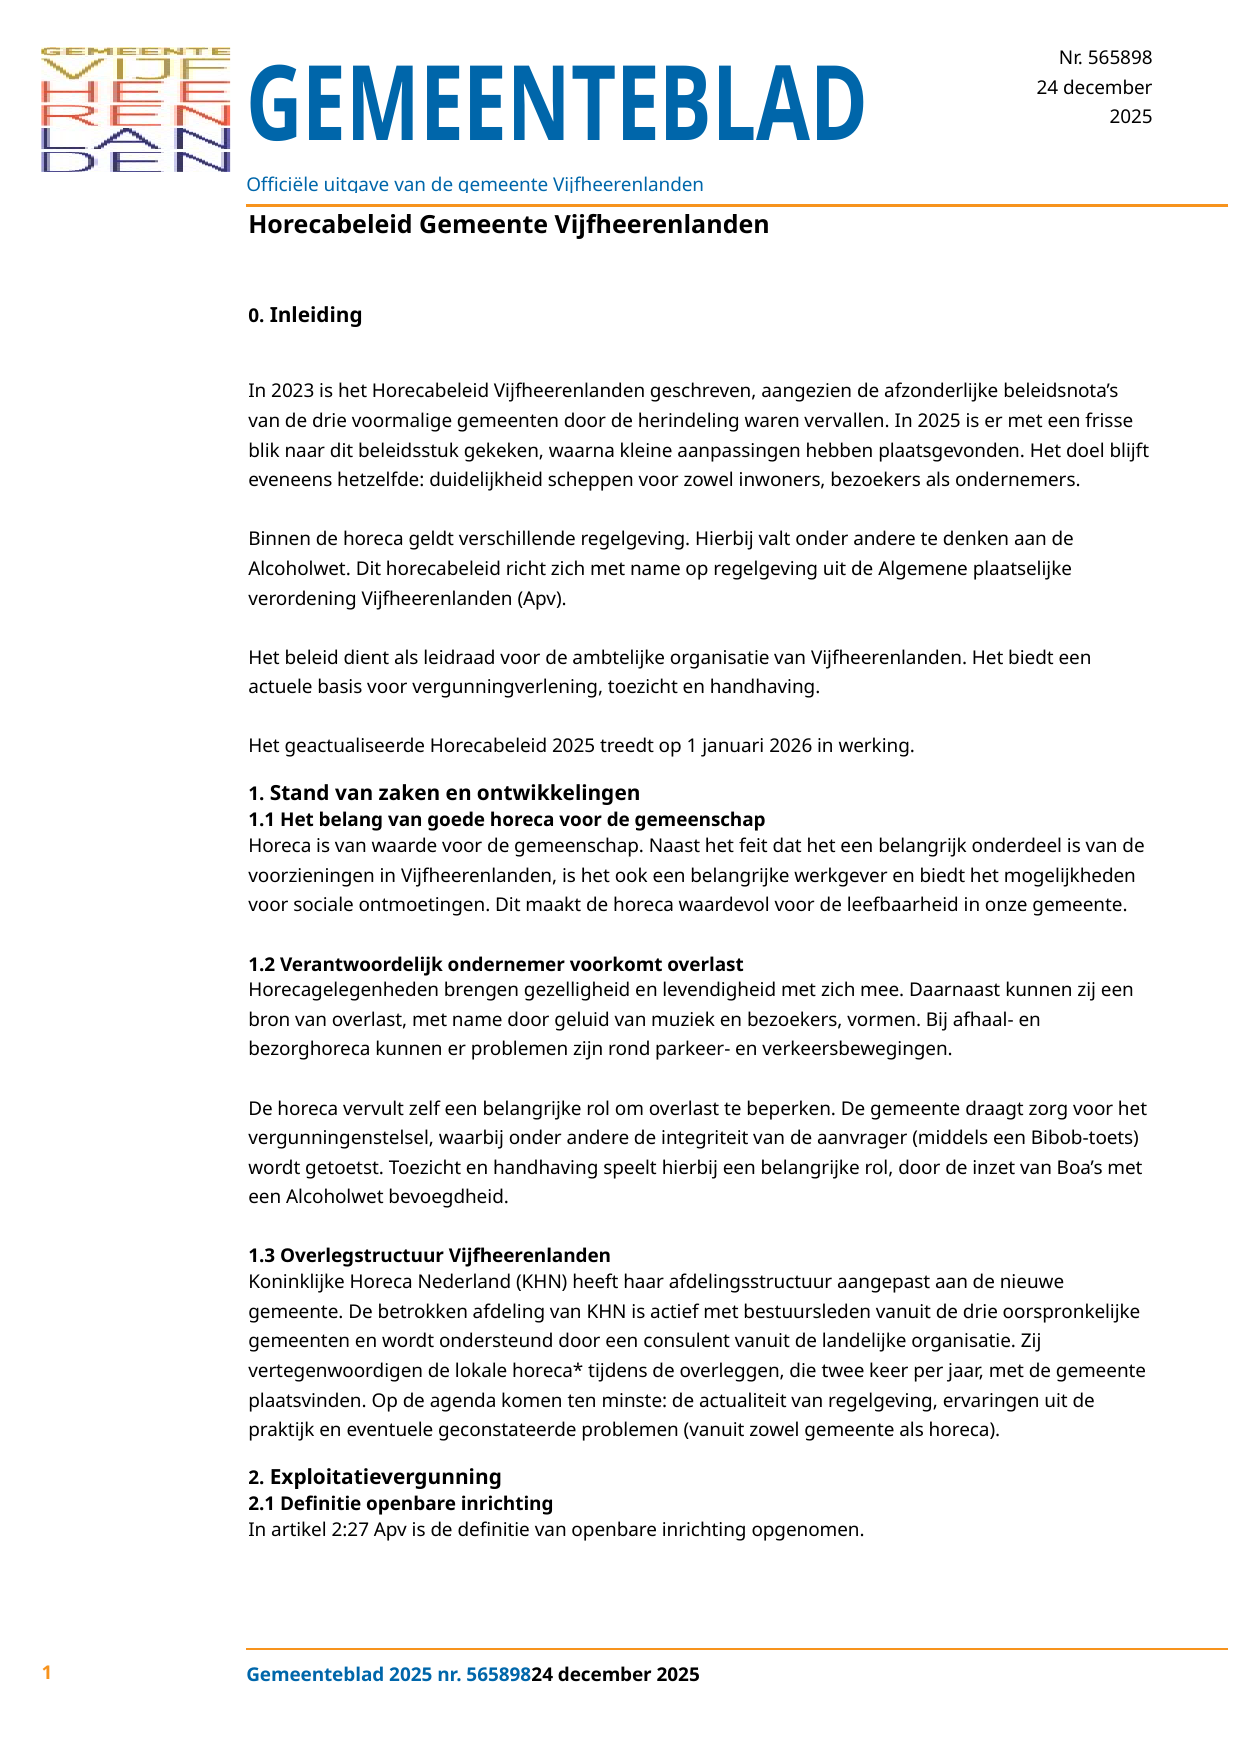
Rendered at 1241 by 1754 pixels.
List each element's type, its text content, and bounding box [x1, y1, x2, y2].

text Binnen de horeca geldt verschillende regelgeving. Hierbij valt onder andere te denken aan de Alcoholwet. Dit horecabeleid richt zich met name op regelgeving uit de Algemene plaatselijke verordening Vijfheerenlanden (Apv). [248, 526, 1152, 610]
text De horeca vervult zelf een belangrijke rol om overlast te beperken. De gemeente draagt zorg voor het vergunningenstelsel, waarbij onder andere de integriteit van de aanvrager (middels een Bibob-toets) wordt getoetst. Toezicht en handhaving speelt hierbij een belangrijke rol, door de inzet van Boa’s met een Alcoholwet bevoegdheid. [248, 1095, 1152, 1209]
text Horeca is van waarde voor de gemeenschap. Naast het feit dat het een belangrijk onderdeel is van de voorzieningen in Vijfheerenlanden, is het ook een belangrijke werkgever en biedt het mogelijkheden voor sociale ontmoetingen. Dit maakt de horeca waardevol voor de leefbaarheid in onze gemeente. [248, 832, 1152, 917]
text 1.1 Het belang van goede horeca voor de gemeenschap [248, 807, 1152, 832]
text Koninklijke Horeca Nederland (KHN) heeft haar afdelingsstructuur aangepast aan de nieuwe gemeente. De betrokken afdeling van KHN is actief met bestuursleden vanuit de drie oorspronkelijke gemeenten en wordt ondersteund door een consulent vanuit de landelijke organisatie. Zij vertegenwoordigen de lokale horeca* tijdens de overleggen, die twee keer per jaar, met de gemeente plaatsvinden. Op de agenda komen ten minste: de actualiteit van regelgeving, ervaringen uit de praktijk en eventuele geconstateerde problemen (vanuit zowel gemeente als horeca). [248, 1268, 1152, 1442]
text Horecabeleid Gemeente Vijfheerenlanden [248, 207, 1152, 241]
text In artikel 2:27 Apv is de definitie van openbare inrichting opgenomen. [248, 1516, 1152, 1542]
picture [41, 47, 231, 172]
text 1.3 Overlegstructuur Vijfheerenlanden [248, 1243, 1152, 1268]
text 0. Inleiding [248, 300, 1152, 328]
text Het beleid dient als leidraad voor de ambtelijke organisatie van Vijfheerenlanden. Het biedt een actuele basis voor vergunningverlening, toezicht en handhaving. [248, 644, 1152, 699]
text In 2023 is het Horecabeleid Vijfheerenlanden geschreven, aangezien de afzonderlijke beleidsnota’s van de drie voormalige gemeenten door de herindeling waren vervallen. In 2025 is er met een frisse blik naar dit beleidsstuk gekeken, waarna kleine aanpassingen hebben plaatsgevonden. Het doel blijft eveneens hetzelfde: duidelijkheid scheppen voor zowel inwoners, bezoekers als ondernemers. [248, 378, 1152, 492]
text 2. Exploitatievergunning [248, 1462, 1152, 1490]
text 1.2 Verantwoordelijk ondernemer voorkomt overlast [248, 951, 1152, 976]
text 2.1 Definitie openbare inrichting [248, 1490, 1152, 1516]
text Het geactualiseerde Horecabeleid 2025 treedt op 1 januari 2026 in werking. [248, 733, 1152, 758]
text 1. Stand van zaken en ontwikkelingen [248, 778, 1152, 807]
text Horecagelegenheden brengen gezelligheid en levendigheid met zich mee. Daarnaast kunnen zij een bron van overlast, met name door geluid van muziek en bezoekers, vormen. Bij afhaal- en bezorghoreca kunnen er problemen zijn rond parkeer- en verkeersbewegingen. [248, 976, 1152, 1061]
